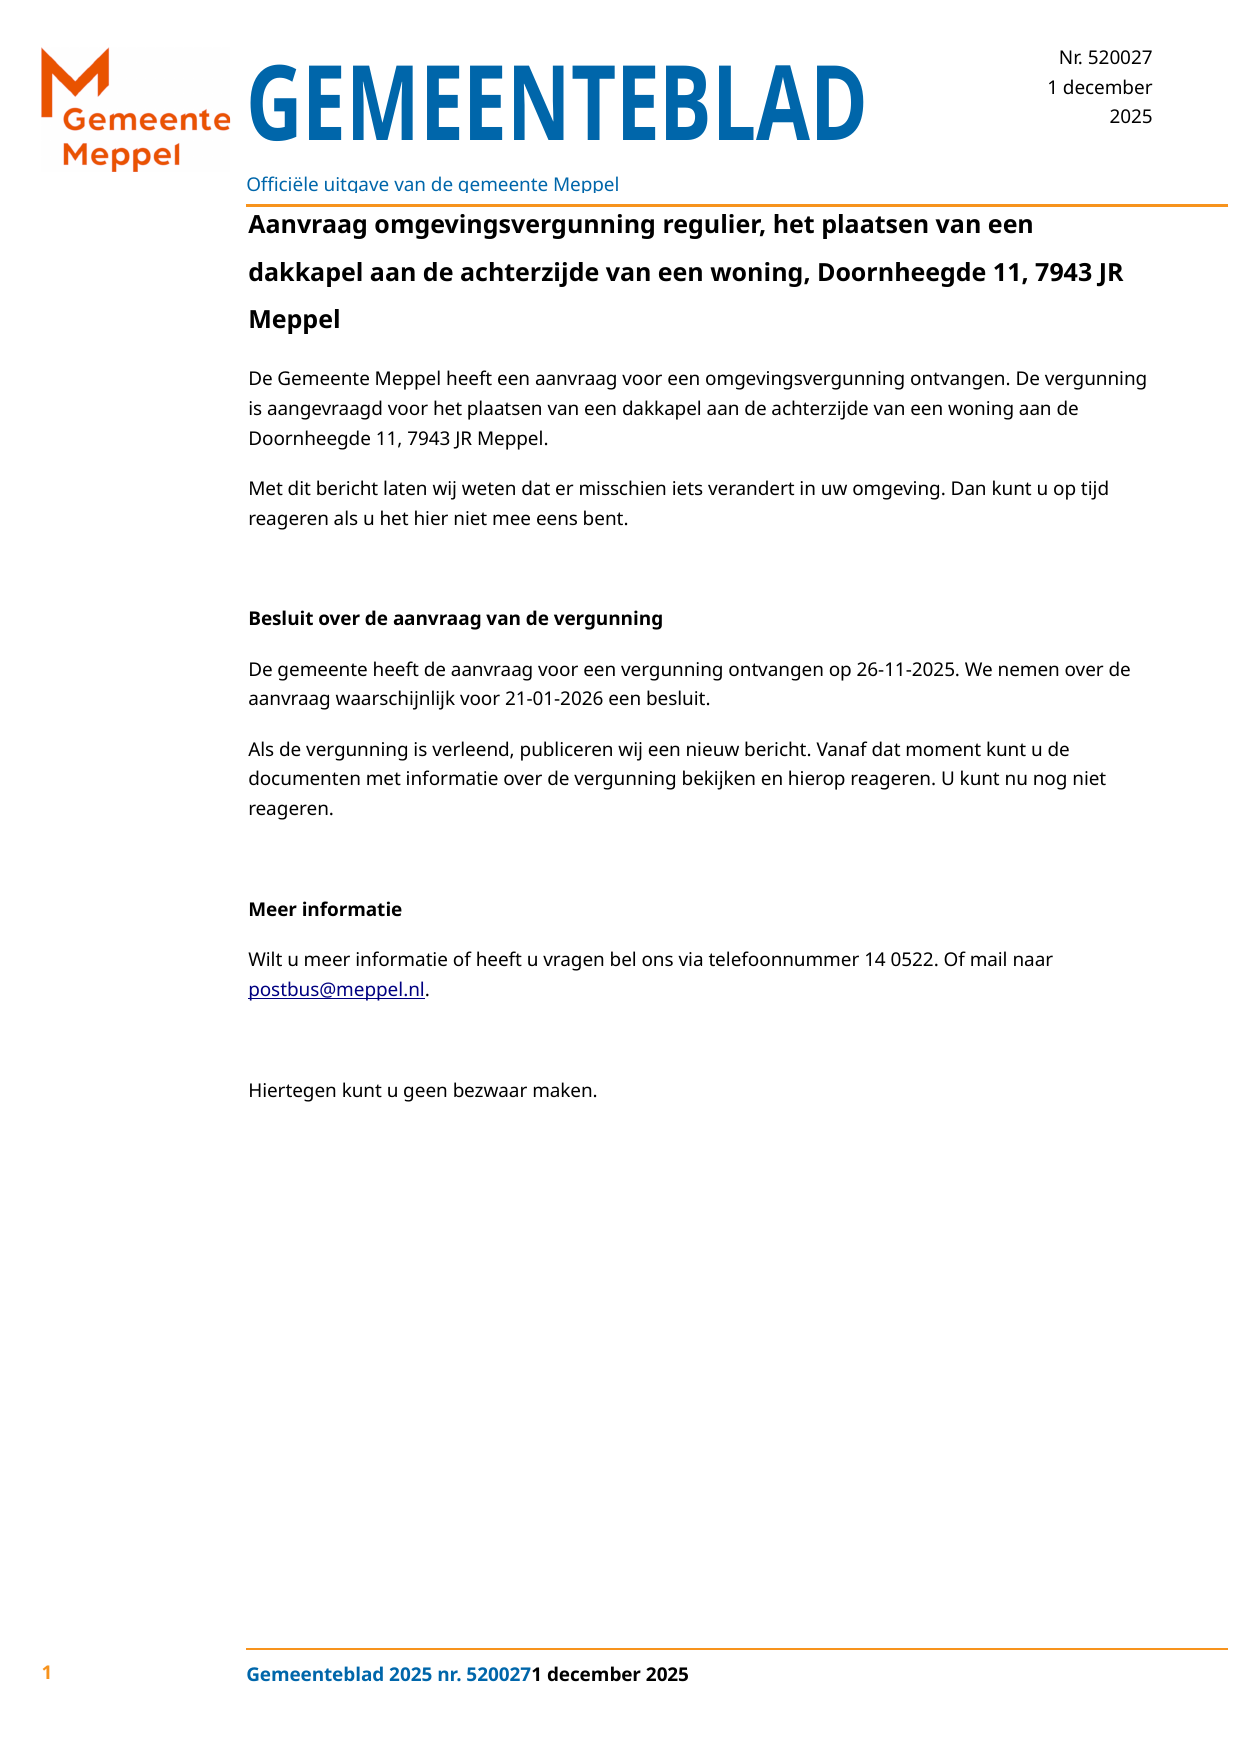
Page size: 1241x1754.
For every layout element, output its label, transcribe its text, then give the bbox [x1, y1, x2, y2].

text Aanvraag omgevingsvergunning regulier, het plaatsen van een dakkapel aan de achterzijde van een woning, Doornheegde 11, 7943 JR Meppel [248, 207, 1152, 336]
text Besluit over de aanvraag van de vergunning [248, 606, 1152, 631]
text Hiertegen kunt u geen bezwaar maken. [248, 1077, 1152, 1102]
picture [41, 47, 231, 172]
text Met dit bericht laten wij weten dat er misschien iets verandert in uw omgeving. Dan kunt u op tijd reageren als u het hier niet mee eens bent. [248, 475, 1152, 530]
text De Gemeente Meppel heeft een aanvraag voor een omgevingsvergunning ontvangen. De vergunning is aangevraagd voor het plaatsen van een dakkapel aan de achterzijde van een woning aan de Doornheegde 11, 7943 JR Meppel. [248, 366, 1152, 450]
text Als de vergunning is verleend, publiceren wij een nieuw bericht. Vanaf dat moment kunt u de documenten met informatie over de vergunning bekijken en hierop reageren. U kunt nu nog niet reageren. [248, 736, 1152, 821]
text Wilt u meer informatie of heeft u vragen bel ons via telefoonnummer 14 0522. Of mail naar postbus@meppel.nl. [248, 946, 1152, 1002]
text Meer informatie [248, 896, 1152, 922]
text De gemeente heeft de aanvraag voor een vergunning ontvangen op 26-11-2025. We nemen over de aanvraag waarschijnlijk voor 21-01-2026 een besluit. [248, 656, 1152, 711]
